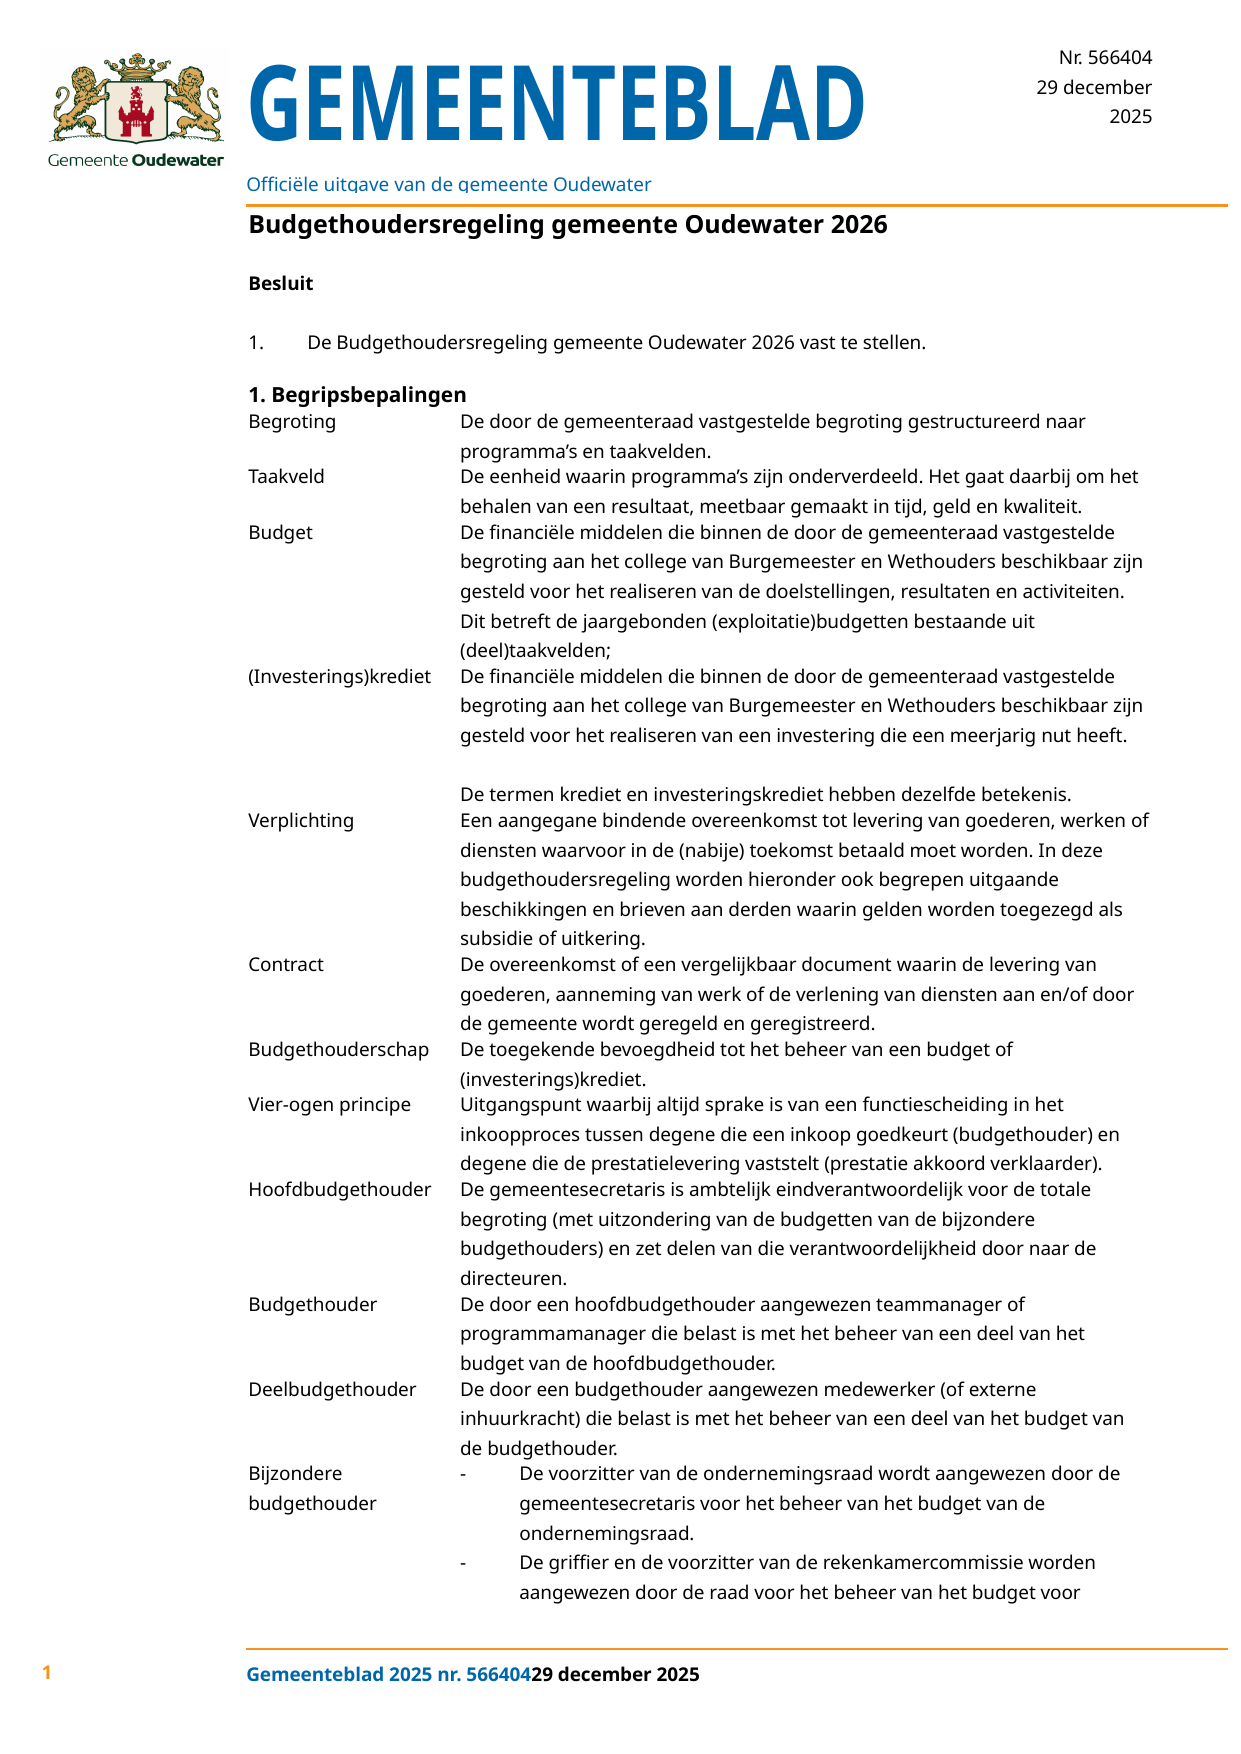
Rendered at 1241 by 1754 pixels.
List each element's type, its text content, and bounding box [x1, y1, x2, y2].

text Budgethoudersregeling gemeente Oudewater 2026 [248, 207, 1152, 241]
table_cell Een aangegane bindende overeenkomst tot levering van goederen, werken of diensten waarvoor in de (nabije) toekomst betaald moet worden. In deze budgethoudersregeling worden hieronder ook begrepen uitgaande beschikkingen en brieven aan derden waarin gelden worden toegezegd als subsidie of uitkering. [460, 807, 1152, 951]
table_header De door de gemeenteraad vastgestelde begroting gestructureerd naar programma’s en taakvelden. [460, 409, 1152, 464]
table_cell De voorzitter van de ondernemingsraad wordt aangewezen door de gemeentesecretaris voor het beheer van het budget van de ondernemingsraad. De griffier en de voorzitter van de rekenkamercommissie worden aangewezen door de raad voor het beheer van het budget voor [460, 1461, 1152, 1605]
table_cell Verplichting [248, 807, 460, 951]
table_cell De door een budgethouder aangewezen medewerker (of externe inhuurkracht) die belast is met het beheer van een deel van het budget van de budgethouder. [460, 1376, 1152, 1461]
table_cell Bijzondere budgethouder [248, 1461, 460, 1605]
table_cell Deelbudgethouder [248, 1376, 460, 1461]
text 1. Begripsbepalingen [248, 380, 1152, 408]
list De Budgethoudersregeling gemeente Oudewater 2026 vast te stellen. [248, 329, 1152, 355]
picture [41, 47, 231, 172]
table_cell De financiële middelen die binnen de door de gemeenteraad vastgestelde begroting aan het college van Burgemeester en Wethouders beschikbaar zijn gesteld voor het realiseren van een investering die een meerjarig nut heeft. De termen krediet en investeringskrediet hebben dezelfde betekenis. [460, 663, 1152, 807]
table_header Begroting [248, 409, 460, 464]
table_cell Vier-ogen principe [248, 1091, 460, 1176]
table_cell Hoofdbudgethouder [248, 1176, 460, 1291]
table_cell De door een hoofdbudgethouder aangewezen teammanager of programmamanager die belast is met het beheer van een deel van het budget van de hoofdbudgethouder. [460, 1291, 1152, 1376]
table_cell Budgethouder [248, 1291, 460, 1376]
table_cell Budget [248, 519, 460, 663]
table_cell (Investerings)krediet [248, 663, 460, 807]
table_cell Budgethouderschap [248, 1036, 460, 1091]
table_cell Taakveld [248, 464, 460, 519]
table_cell De toegekende bevoegdheid tot het beheer van een budget of (investerings)krediet. [460, 1036, 1152, 1091]
table_cell Contract [248, 951, 460, 1036]
table_cell De eenheid waarin programma’s zijn onderverdeeld. Het gaat daarbij om het behalen van een resultaat, meetbaar gemaakt in tijd, geld en kwaliteit. [460, 464, 1152, 519]
table_cell De gemeentesecretaris is ambtelijk eindverantwoordelijk voor de totale begroting (met uitzondering van de budgetten van de bijzondere budgethouders) en zet delen van die verantwoordelijkheid door naar de directeuren. [460, 1176, 1152, 1291]
table_cell De financiële middelen die binnen de door de gemeenteraad vastgestelde begroting aan het college van Burgemeester en Wethouders beschikbaar zijn gesteld voor het realiseren van de doelstellingen, resultaten en activiteiten. Dit betreft de jaargebonden (exploitatie)budgetten bestaande uit (deel)taakvelden; [460, 519, 1152, 663]
table_cell Uitgangspunt waarbij altijd sprake is van een functiescheiding in het inkoopproces tussen degene die een inkoop goedkeurt (budgethouder) en degene die de prestatielevering vaststelt (prestatie akkoord verklaarder). [460, 1091, 1152, 1176]
table_cell De overeenkomst of een vergelijkbaar document waarin de levering van goederen, aanneming van werk of de verlening van diensten aan en/of door de gemeente wordt geregeld en geregistreerd. [460, 951, 1152, 1036]
text Besluit [248, 270, 1152, 296]
